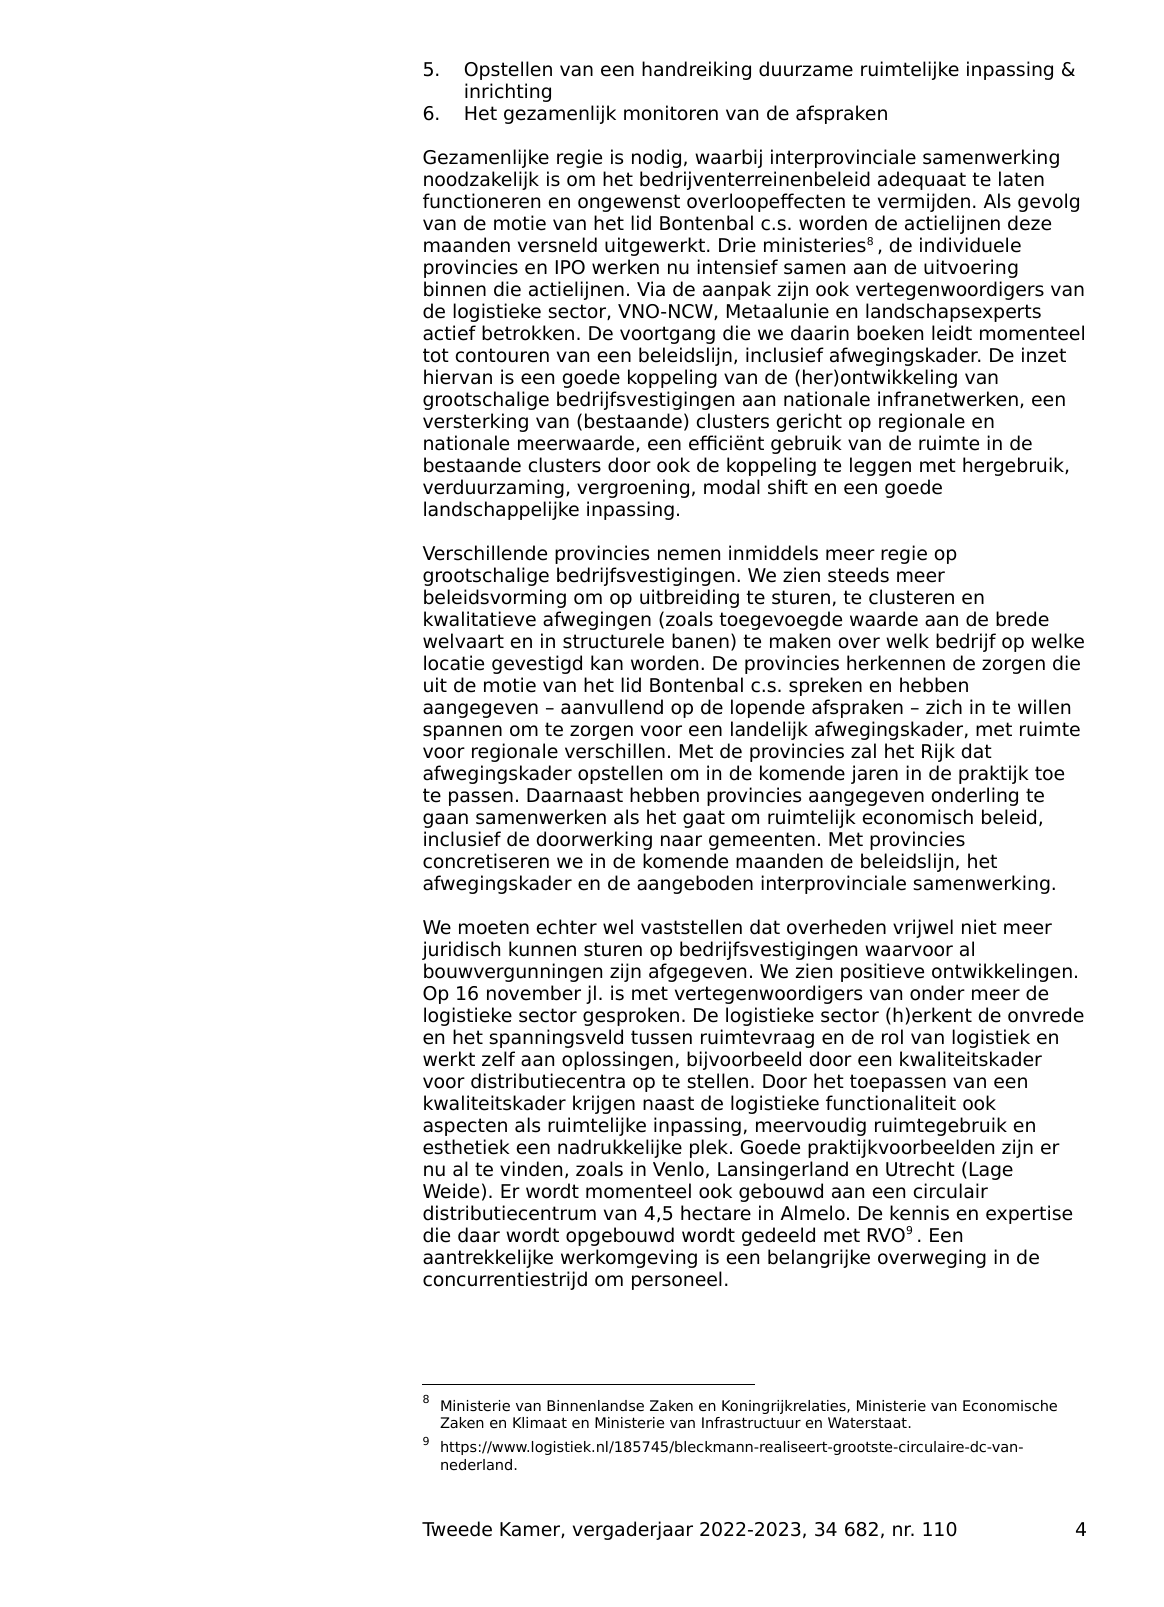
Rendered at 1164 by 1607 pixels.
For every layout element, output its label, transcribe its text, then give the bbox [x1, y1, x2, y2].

text https://www.logistiek.nl/185745/bleckmann-realiseert-grootste-circulaire-dc-van-nederland. [422, 1435, 1087, 1474]
text 6. Het gezamenlijk monitoren van de afspraken [422, 103, 1087, 125]
text 5. Opstellen van een handreiking duurzame ruimtelijke inpassing & inrichting [422, 59, 1087, 103]
text Verschillende provincies nemen inmiddels meer regie op grootschalige bedrijfsvestigingen. We zien steeds meer beleidsvorming om op uitbreiding te sturen, te clusteren en kwalitatieve afwegingen (zoals toegevoegde waarde aan de brede welvaart en in structurele banen) te maken over welk bedrijf op welke locatie gevestigd kan worden. De provincies herkennen de zorgen die uit de motie van het lid Bontenbal c.s. spreken en hebben aangegeven – aanvullend op de lopende afspraken – zich in te willen spannen om te zorgen voor een landelijk afwegingskader, met ruimte voor regionale verschillen. Met de provincies zal het Rijk dat afwegingskader opstellen om in de komende jaren in de praktijk toe te passen. Daarnaast hebben provincies aangegeven onderling te gaan samenwerken als het gaat om ruimtelijk economisch beleid, inclusief de doorwerking naar gemeenten. Met provincies concretiseren we in de komende maanden de beleidslijn, het afwegingskader en de aangeboden interprovinciale samenwerking. [422, 543, 1087, 895]
text Gezamenlijke regie is nodig, waarbij interprovinciale samenwerking noodzakelijk is om het bedrijventerreinenbeleid adequaat te laten functioneren en ongewenst overloopeffecten te vermijden. Als gevolg van de motie van het lid Bontenbal c.s. worden de actielijnen deze maanden versneld uitgewerkt. Drie ministeries, de individuele provincies en IPO werken nu intensief samen aan de uitvoering binnen die actielijnen. Via de aanpak zijn ook vertegenwoordigers van de logistieke sector, VNO-NCW, Metaalunie en landschapsexperts actief betrokken. De voortgang die we daarin boeken leidt momenteel tot contouren van een beleidslijn, inclusief afwegingskader. De inzet hiervan is een goede koppeling van de (her)ontwikkeling van grootschalige bedrijfsvestigingen aan nationale infranetwerken, een versterking van (bestaande) clusters gericht op regionale en nationale meerwaarde, een efficiënt gebruik van de ruimte in de bestaande clusters door ook de koppeling te leggen met hergebruik, verduurzaming, vergroening, modal shift en een goede landschappelijke inpassing. [422, 147, 1087, 521]
text We moeten echter wel vaststellen dat overheden vrijwel niet meer juridisch kunnen sturen op bedrijfsvestigingen waarvoor al bouwvergunningen zijn afgegeven. We zien positieve ontwikkelingen. Op 16 november jl. is met vertegenwoordigers van onder meer de logistieke sector gesproken. De logistieke sector (h)erkent de onvrede en het spanningsveld tussen ruimtevraag en de rol van logistiek en werkt zelf aan oplossingen, bijvoorbeeld door een kwaliteitskader voor distributiecentra op te stellen. Door het toepassen van een kwaliteitskader krijgen naast de logistieke functionaliteit ook aspecten als ruimtelijke inpassing, meervoudig ruimtegebruik en esthetiek een nadrukkelijke plek. Goede praktijkvoorbeelden zijn er nu al te vinden, zoals in Venlo, Lansingerland en Utrecht (Lage Weide). Er wordt momenteel ook gebouwd aan een circulair distributiecentrum van 4,5 hectare in Almelo. De kennis en expertise die daar wordt opgebouwd wordt gedeeld met RVO. Een aantrekkelijke werkomgeving is een belangrijke overweging in de concurrentiestrijd om personeel. [422, 917, 1087, 1291]
text Ministerie van Binnenlandse Zaken en Koningrijkrelaties, Ministerie van Economische Zaken en Klimaat en Ministerie van Infrastructuur en Waterstaat. [422, 1393, 1087, 1432]
